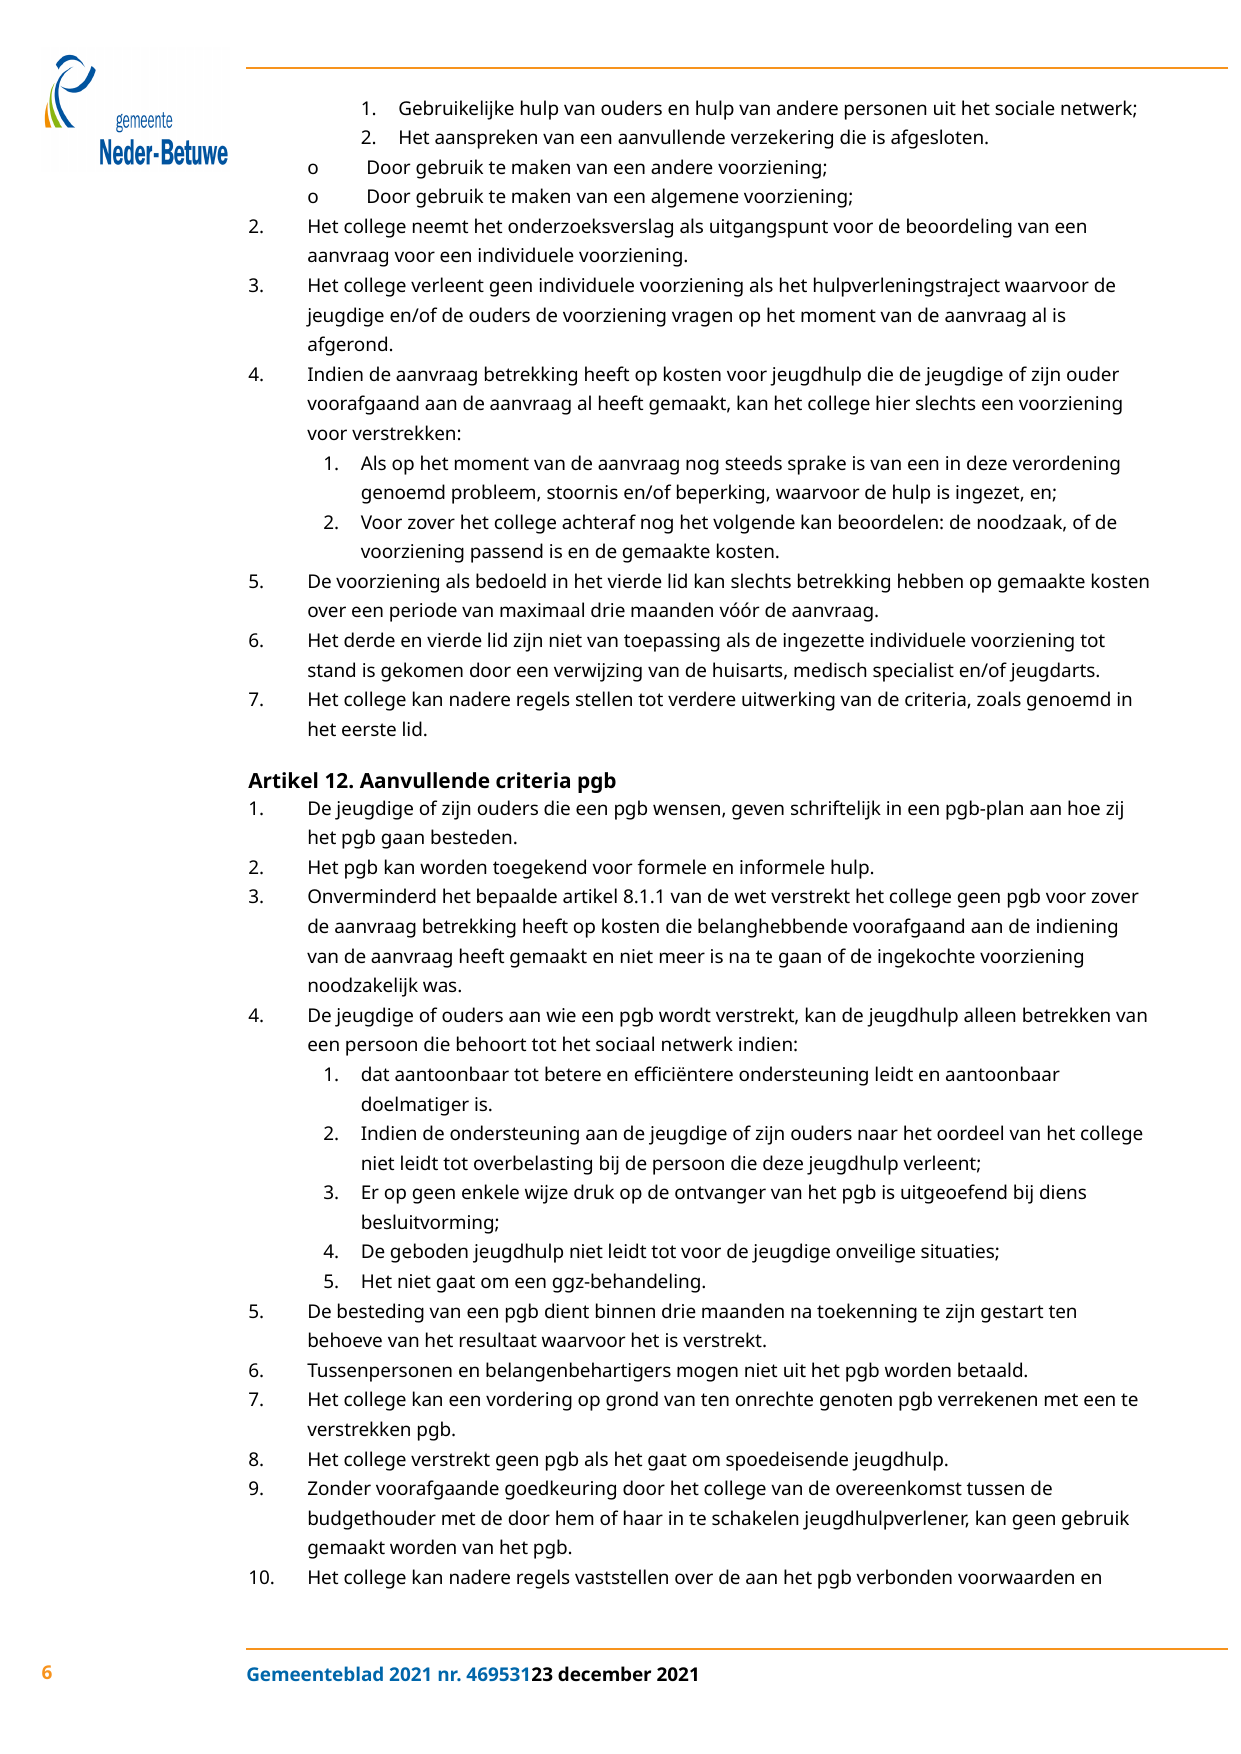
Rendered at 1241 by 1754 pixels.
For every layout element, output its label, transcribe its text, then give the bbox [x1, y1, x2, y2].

picture [41, 47, 231, 172]
list Door gebruik te maken van een algemene voorziening; [307, 183, 1152, 209]
list Het college kan een vordering op grond van ten onrechte genoten pgb verrekenen met een te verstrekken pgb. [248, 1387, 1152, 1442]
list Het college neemt het onderzoeksverslag als uitgangspunt voor de beoordeling van een aanvraag voor een individuele voorziening. [248, 213, 1152, 268]
list Tussenpersonen en belangenbehartigers mogen niet uit het pgb worden betaald. [248, 1357, 1152, 1383]
list Gebruikelijke hulp van ouders en hulp van andere personen uit het sociale netwerk; [361, 95, 1152, 121]
list Het aanspreken van een aanvullende verzekering die is afgesloten. [361, 124, 1152, 150]
list Voor zover het college achteraf nog het volgende kan beoordelen: de noodzaak, of de voorziening passend is en de gemaakte kosten. [323, 509, 1152, 564]
list Door gebruik te maken van een andere voorziening; [307, 154, 1152, 180]
text Artikel 12. Aanvullende criteria pgb [248, 766, 1152, 795]
list Indien de aanvraag betrekking heeft op kosten voor jeugdhulp die de jeugdige of zijn ouder voorafgaand aan de aanvraag al heeft gemaakt, kan het college hier slechts een voorziening voor verstrekken: [248, 361, 1152, 446]
list De jeugdige of zijn ouders die een pgb wensen, geven schriftelijk in een pgb-plan aan hoe zij het pgb gaan besteden. [248, 795, 1152, 850]
list Als op het moment van de aanvraag nog steeds sprake is van een in deze verordening genoemd probleem, stoornis en/of beperking, waarvoor de hulp is ingezet, en; [323, 450, 1152, 505]
list dat aantoonbaar tot betere en efficiëntere ondersteuning leidt en aantoonbaar doelmatiger is. [323, 1061, 1152, 1116]
list Het derde en vierde lid zijn niet van toepassing als de ingezette individuele voorziening tot stand is gekomen door een verwijzing van de huisarts, medisch specialist en/of jeugdarts. [248, 627, 1152, 683]
list De geboden jeugdhulp niet leidt tot voor de jeugdige onveilige situaties; [323, 1239, 1152, 1264]
list Onverminderd het bepaalde artikel 8.1.1 van de wet verstrekt het college geen pgb voor zover de aanvraag betrekking heeft op kosten die belanghebbende voorafgaand aan de indiening van de aanvraag heeft gemaakt en niet meer is na te gaan of de ingekochte voorziening noodzakelijk was. [248, 884, 1152, 998]
list Het college verstrekt geen pgb als het gaat om spoedeisende jeugdhulp. [248, 1446, 1152, 1471]
list Het college kan nadere regels stellen tot verdere uitwerking van de criteria, zoals genoemd in het eerste lid. [248, 686, 1152, 742]
list Het college kan nadere regels vaststellen over de aan het pgb verbonden voorwaarden en [248, 1564, 1152, 1590]
list De jeugdige of ouders aan wie een pgb wordt verstrekt, kan de jeugdhulp alleen betrekken van een persoon die behoort tot het sociaal netwerk indien: [248, 1002, 1152, 1057]
list Er op geen enkele wijze druk op de ontvanger van het pgb is uitgeoefend bij diens besluitvorming; [323, 1179, 1152, 1235]
list De voorziening als bedoeld in het vierde lid kan slechts betrekking hebben op gemaakte kosten over een periode van maximaal drie maanden vóór de aanvraag. [248, 568, 1152, 623]
list Indien de ondersteuning aan de jeugdige of zijn ouders naar het oordeel van het college niet leidt tot overbelasting bij de persoon die deze jeugdhulp verleent; [323, 1120, 1152, 1176]
list Zonder voorafgaande goedkeuring door het college van de overeenkomst tussen de budgethouder met de door hem of haar in te schakelen jeugdhulpverlener, kan geen gebruik gemaakt worden van het pgb. [248, 1475, 1152, 1560]
list De besteding van een pgb dient binnen drie maanden na toekenning te zijn gestart ten behoeve van het resultaat waarvoor het is verstrekt. [248, 1298, 1152, 1353]
list Het college verleent geen individuele voorziening als het hulpverleningstraject waarvoor de jeugdige en/of de ouders de voorziening vragen op het moment van de aanvraag al is afgerond. [248, 272, 1152, 357]
list Het pgb kan worden toegekend voor formele en informele hulp. [248, 854, 1152, 880]
list Het niet gaat om een ggz-behandeling. [323, 1268, 1152, 1294]
